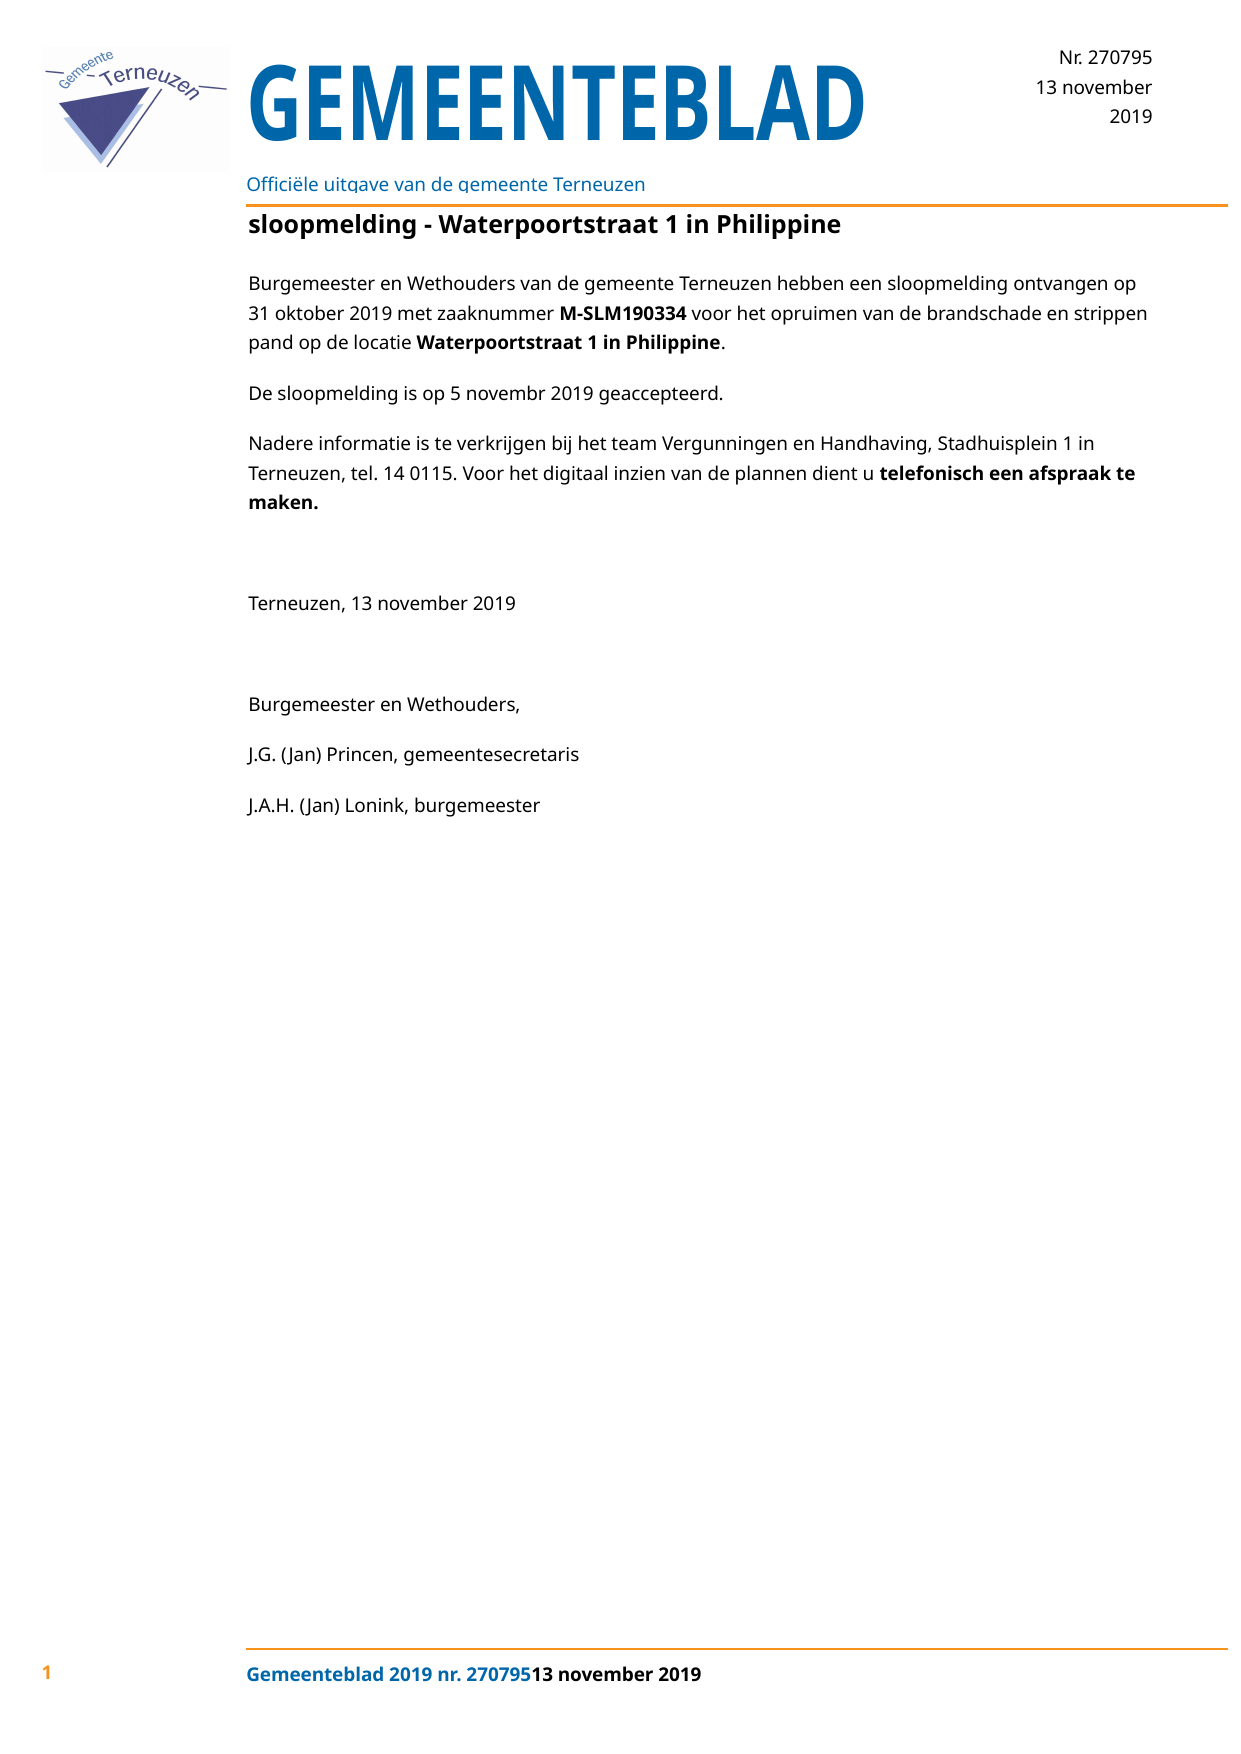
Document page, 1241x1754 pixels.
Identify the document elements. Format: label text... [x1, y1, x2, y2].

text J.A.H. (Jan) Lonink, burgemeester [248, 792, 1152, 818]
text J.G. (Jan) Princen, gemeentesecretaris [248, 742, 1152, 767]
text Terneuzen, 13 november 2019 [248, 590, 1152, 616]
text Burgemeester en Wethouders, [248, 691, 1152, 717]
picture [41, 47, 231, 172]
text De sloopmelding is op 5 novembr 2019 geaccepteerd. [248, 380, 1152, 406]
text sloopmelding - Waterpoortstraat 1 in Philippine [248, 207, 1152, 241]
text Nadere informatie is te verkrijgen bij het team Vergunningen en Handhaving, Stadhuisplein 1 in Terneuzen, tel. 14 0115. Voor het digitaal inzien van de plannen dient u telefonisch een afspraak te maken. [248, 430, 1152, 515]
text Burgemeester en Wethouders van de gemeente Terneuzen hebben een sloopmelding ontvangen op 31 oktober 2019 met zaaknummer M-SLM190334 voor het opruimen van de brandschade en strippen pand op de locatie Waterpoortstraat 1 in Philippine. [248, 270, 1152, 355]
